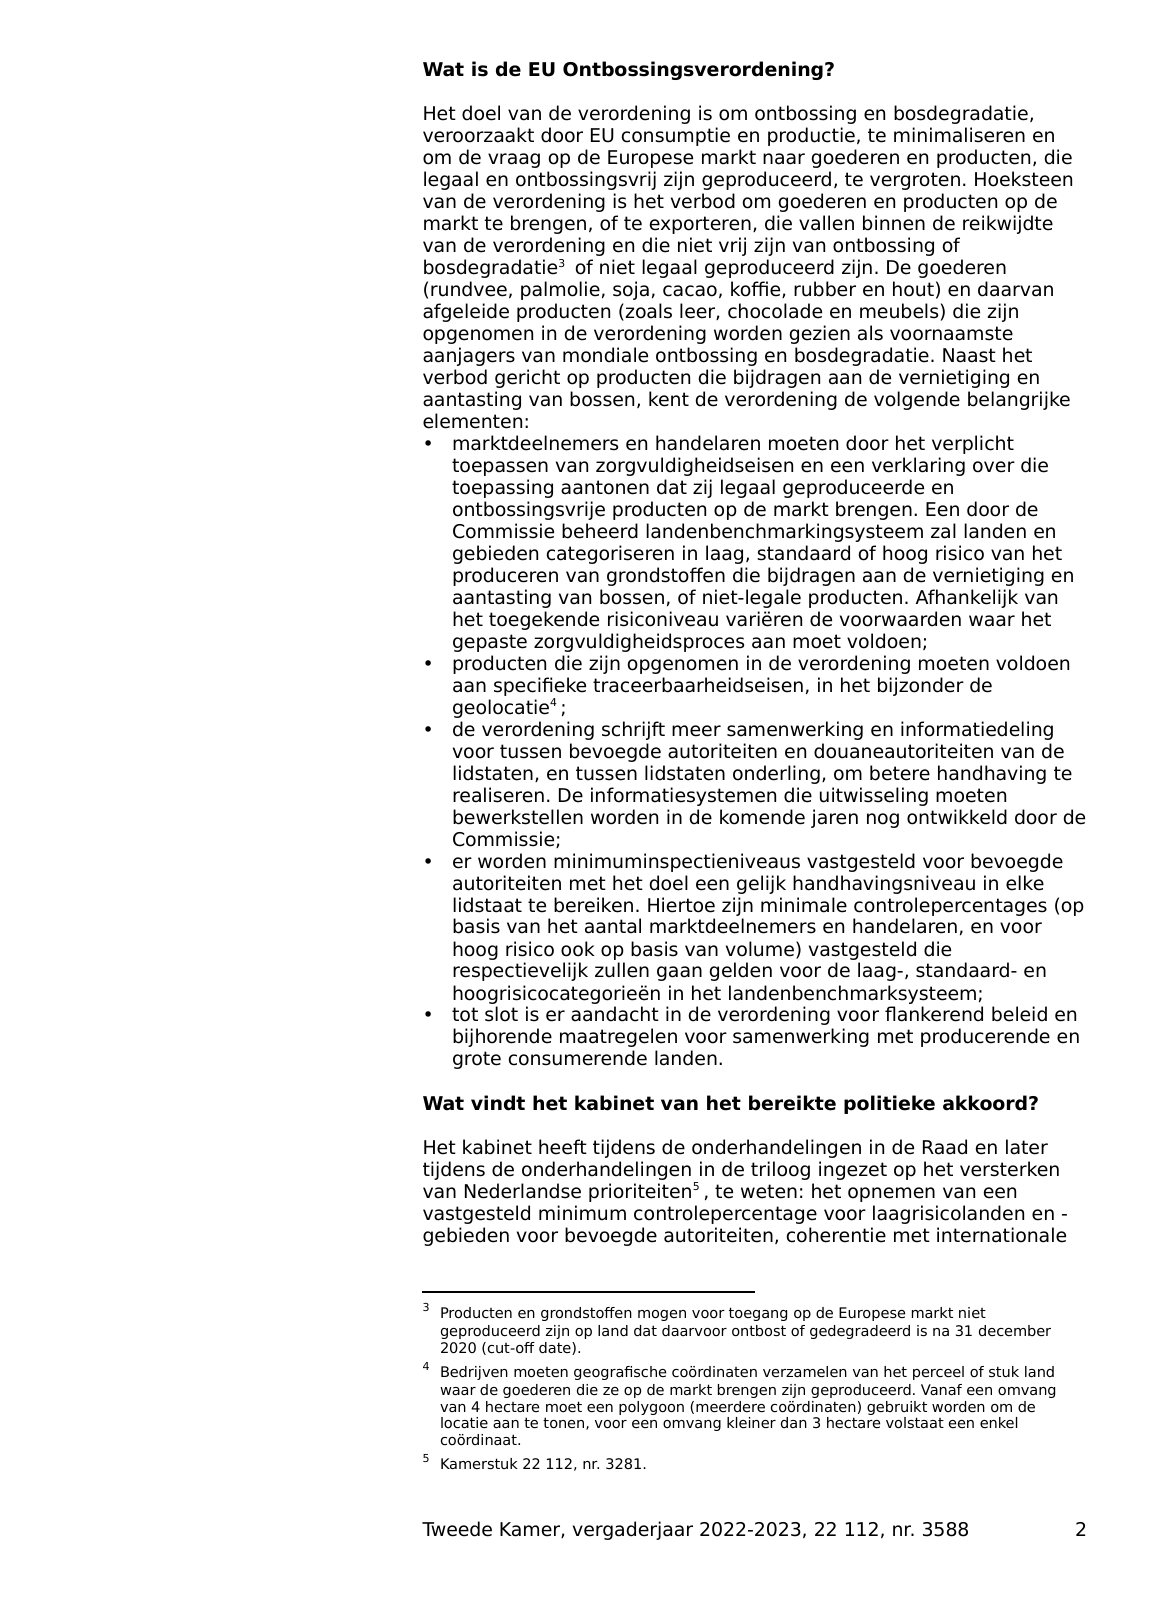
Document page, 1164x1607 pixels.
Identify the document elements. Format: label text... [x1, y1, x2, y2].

subtitle Wat vindt het kabinet van het bereikte politieke akkoord? [422, 1092, 1087, 1114]
text Producten en grondstoffen mogen voor toegang op de Europese markt niet geproduceerd zijn op land dat daarvoor ontbost of gedegradeerd is na 31 december 2020 (cut-off date). [422, 1301, 1087, 1357]
text Het kabinet heeft tijdens de onderhandelingen in de Raad en later tijdens de onderhandelingen in de triloog ingezet op het versterken van Nederlandse prioriteiten, te weten: het opnemen van een vastgesteld minimum controlepercentage voor laagrisicolanden en -gebieden voor bevoegde autoriteiten, coherentie met internationale [422, 1137, 1087, 1247]
text • producten die zijn opgenomen in de verordening moeten voldoen aan specifieke traceerbaarheidseisen, in het bijzonder de geolocatie; [422, 653, 1087, 719]
text Bedrijven moeten geografische coördinaten verzamelen van het perceel of stuk land waar de goederen die ze op de markt brengen zijn geproduceerd. Vanaf een omvang van 4 hectare moet een polygoon (meerdere coördinaten) gebruikt worden om de locatie aan te tonen, voor een omvang kleiner dan 3 hectare volstaat een enkel coördinaat. [422, 1360, 1087, 1449]
text • er worden minimuminspectieniveaus vastgesteld voor bevoegde autoriteiten met het doel een gelijk handhavingsniveau in elke lidstaat te bereiken. Hiertoe zijn minimale controlepercentages (op basis van het aantal marktdeelnemers en handelaren, en voor hoog risico ook op basis van volume) vastgesteld die respectievelijk zullen gaan gelden voor de laag-, standaard- en hoogrisicocategorieën in het landenbenchmarksysteem; [422, 851, 1087, 1004]
text • de verordening schrijft meer samenwerking en informatiedeling voor tussen bevoegde autoriteiten en douaneautoriteiten van de lidstaten, en tussen lidstaten onderling, om betere handhaving te realiseren. De informatiesystemen die uitwisseling moeten bewerkstellen worden in de komende jaren nog ontwikkeld door de Commissie; [422, 719, 1087, 851]
text Het doel van de verordening is om ontbossing en bosdegradatie, veroorzaakt door EU consumptie en productie, te minimaliseren en om de vraag op de Europese markt naar goederen en producten, die legaal en ontbossingsvrij zijn geproduceerd, te vergroten. Hoeksteen van de verordening is het verbod om goederen en producten op de markt te brengen, of te exporteren, die vallen binnen de reikwijdte van de verordening en die niet vrij zijn van ontbossing of bosdegradatie of niet legaal geproduceerd zijn. De goederen (rundvee, palmolie, soja, cacao, koffie, rubber en hout) en daarvan afgeleide producten (zoals leer, chocolade en meubels) die zijn opgenomen in de verordening worden gezien als voornaamste aanjagers van mondiale ontbossing en bosdegradatie. Naast het verbod gericht op producten die bijdragen aan de vernietiging en aantasting van bossen, kent de verordening de volgende belangrijke elementen: [422, 103, 1087, 433]
text • marktdeelnemers en handelaren moeten door het verplicht toepassen van zorgvuldigheidseisen en een verklaring over die toepassing aantonen dat zij legaal geproduceerde en ontbossingsvrije producten op de markt brengen. Een door de Commissie beheerd landenbenchmarkingsysteem zal landen en gebieden categoriseren in laag, standaard of hoog risico van het produceren van grondstoffen die bijdragen aan de vernietiging en aantasting van bossen, of niet-legale producten. Afhankelijk van het toegekende risiconiveau variëren de voorwaarden waar het gepaste zorgvuldigheidsproces aan moet voldoen; [422, 433, 1087, 653]
text Kamerstuk 22 112, nr. 3281. [422, 1452, 1087, 1474]
subtitle Wat is de EU Ontbossingsverordening? [422, 59, 1087, 81]
text • tot slot is er aandacht in de verordening voor flankerend beleid en bijhorende maatregelen voor samenwerking met producerende en grote consumerende landen. [422, 1004, 1087, 1070]
